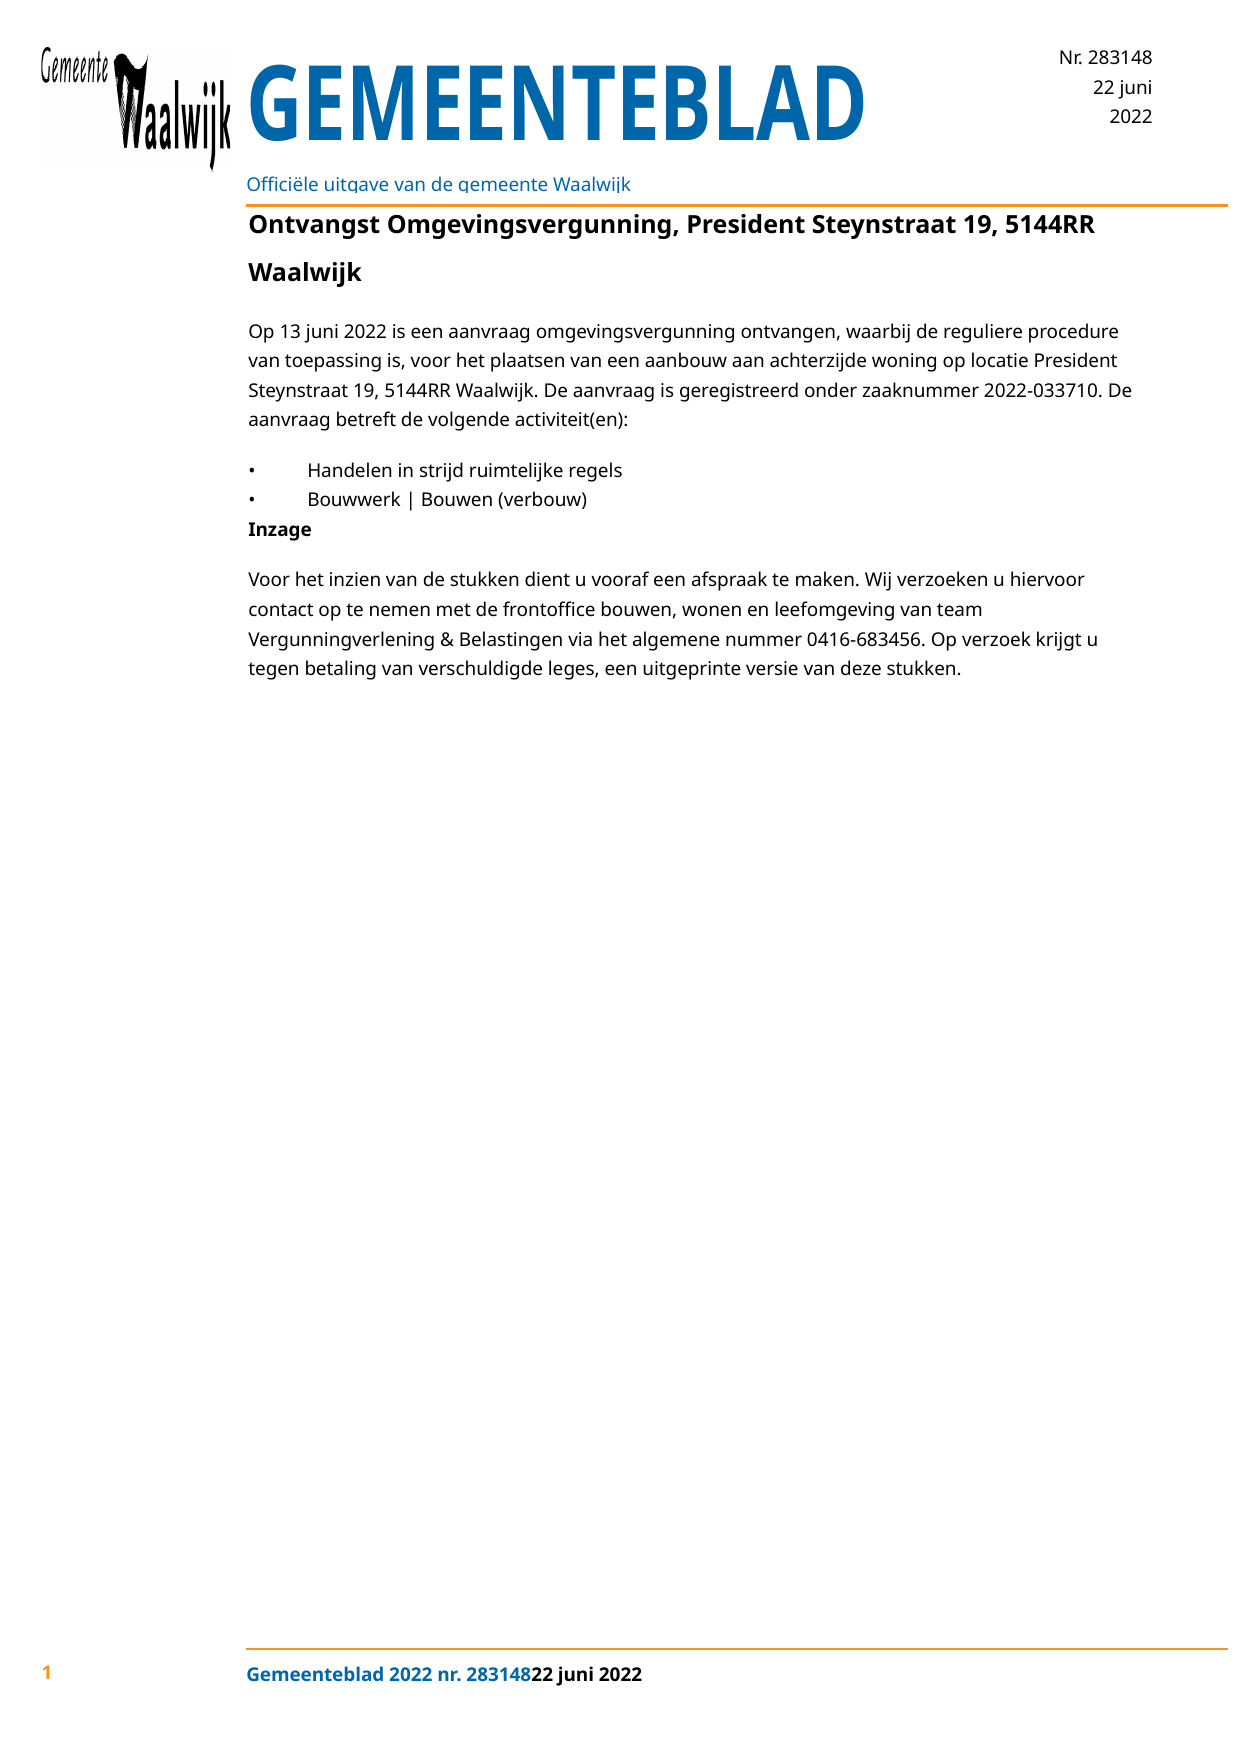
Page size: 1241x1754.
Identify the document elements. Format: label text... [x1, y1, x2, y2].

text Ontvangst Omgevingsvergunning, President Steynstraat 19, 5144RR Waalwijk [248, 207, 1152, 288]
list Bouwwerk | Bouwen (verbouw) [248, 487, 1152, 512]
picture [41, 47, 231, 172]
text Voor het inzien van de stukken dient u vooraf een afspraak te maken. Wij verzoeken u hiervoor contact op te nemen met de frontoffice bouwen, wonen en leefomgeving van team Vergunningverlening & Belastingen via het algemene nummer 0416-683456. Op verzoek krijgt u tegen betaling van verschuldigde leges, een uitgeprinte versie van deze stukken. [248, 567, 1152, 681]
text Inzage [248, 516, 1152, 542]
list Handelen in strijd ruimtelijke regels [248, 457, 1152, 483]
text Op 13 juni 2022 is een aanvraag omgevingsvergunning ontvangen, waarbij de reguliere procedure van toepassing is, voor het plaatsen van een aanbouw aan achterzijde woning op locatie President Steynstraat 19, 5144RR Waalwijk. De aanvraag is geregistreerd onder zaaknummer 2022-033710. De aanvraag betreft de volgende activiteit(en): [248, 318, 1152, 432]
